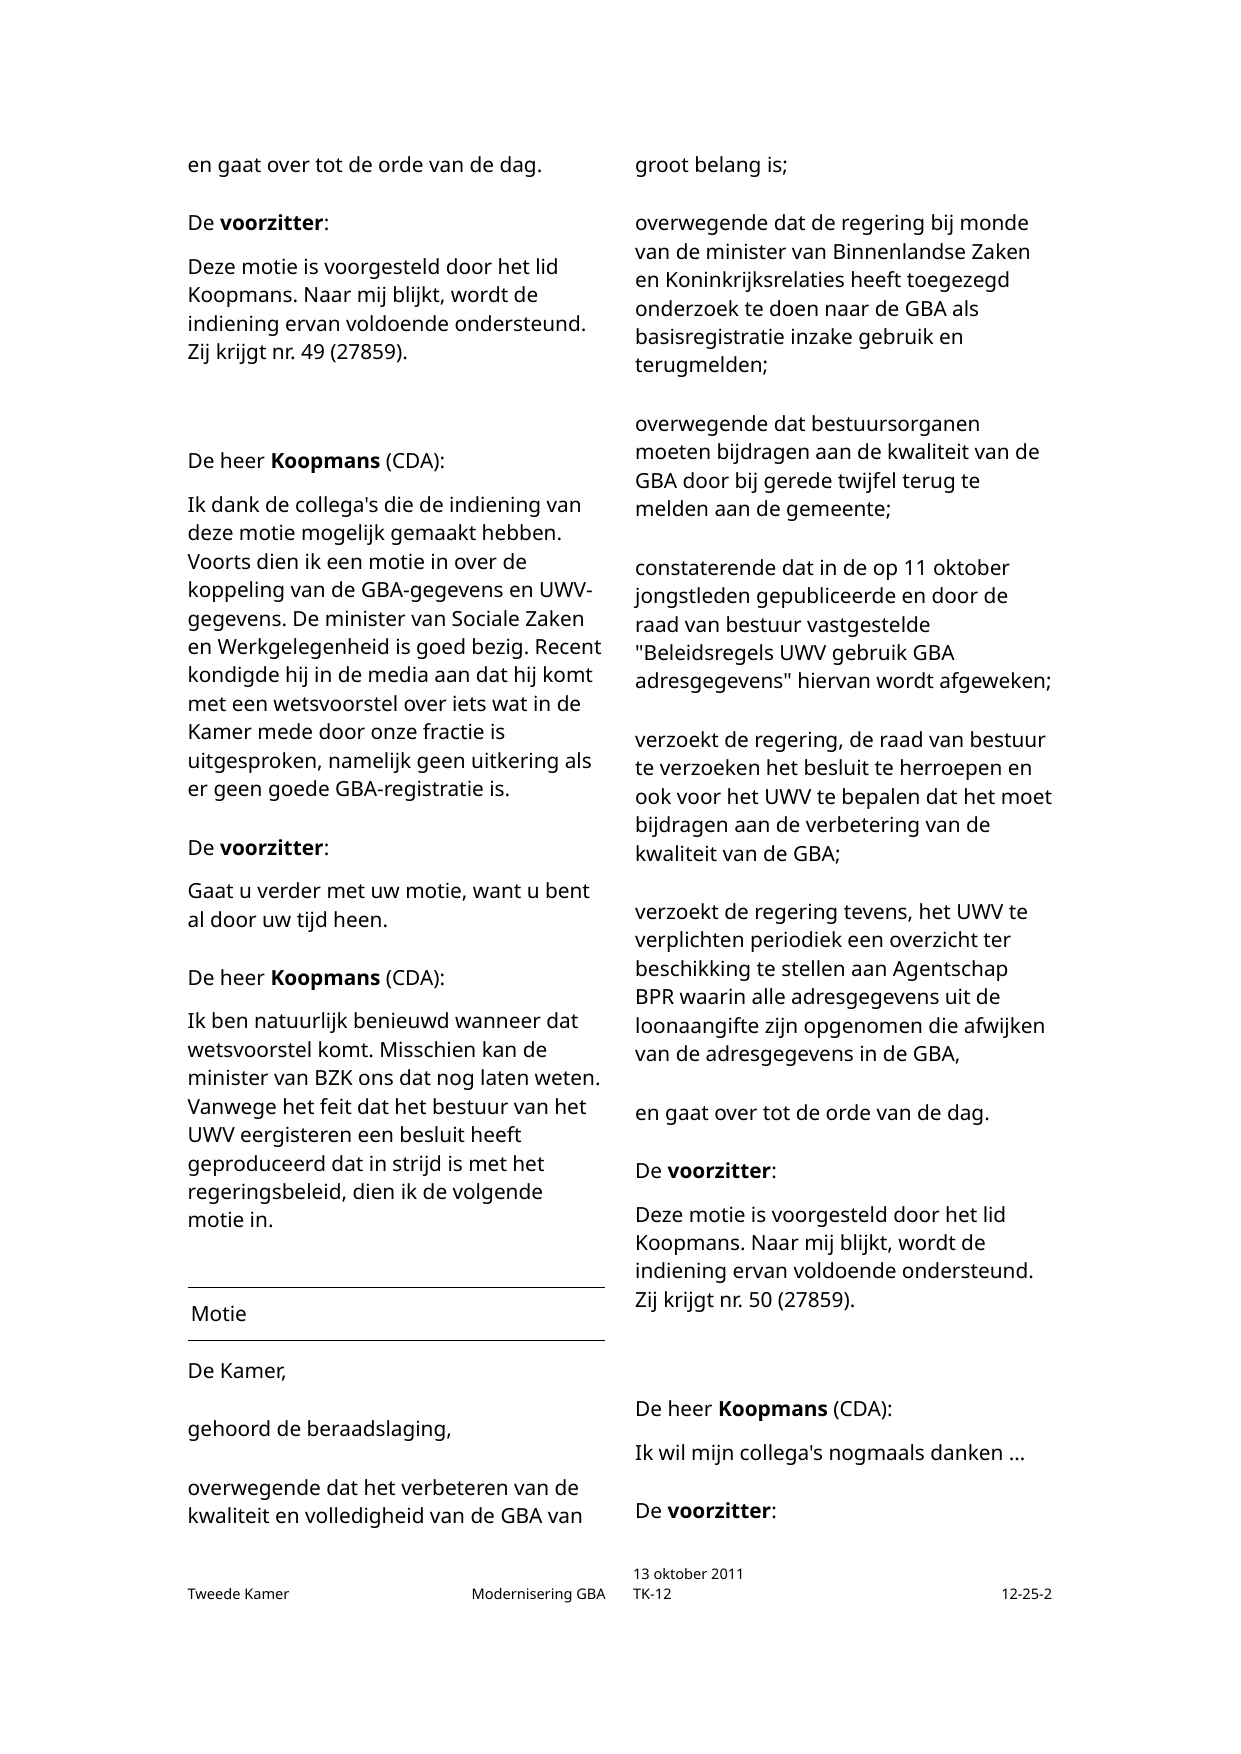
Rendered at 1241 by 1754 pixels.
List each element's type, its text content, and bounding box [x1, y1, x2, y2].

text De heer Koopmans (CDA): [187, 963, 605, 992]
text  [635, 1343, 1053, 1372]
text Zij krijgt nr. 50 (27859). [635, 1285, 1053, 1313]
text  [187, 396, 605, 424]
text overwegende dat de regering bij monde van de minister van Binnenlandse Zaken en Koninkrijksrelaties heeft toegezegd onderzoek te doen naar de GBA als basisregistratie inzake gebruik en terugmelden; [635, 208, 1053, 379]
text Voorts dien ik een motie in over de koppeling van de GBA-gegevens en UWV-gegevens. De minister van Sociale Zaken en Werkgelegenheid is goed bezig. Recent kondigde hij in de media aan dat hij komt met een wetsvoorstel over iets wat in de Kamer mede door onze fractie is uitgesproken, namelijk geen uitkering als er geen goede GBA-registratie is. [187, 547, 605, 803]
subtitle Motie [187, 1288, 605, 1341]
text en gaat over tot de orde van de dag. [187, 150, 605, 178]
text Zij krijgt nr. 49 (27859). [187, 337, 605, 366]
text Deze motie is voorgesteld door het lid Koopmans. Naar mij blijkt, wordt de indiening ervan voldoende ondersteund. [187, 252, 605, 337]
text constaterende dat in de op 11 oktober jongstleden gepubliceerde en door de raad van bestuur vastgestelde "Beleidsregels UWV gebruik GBA adresgegevens" hiervan wordt afgeweken; [635, 553, 1053, 695]
text De voorzitter: [635, 1156, 1053, 1185]
text De heer Koopmans (CDA): [187, 447, 605, 475]
text en gaat over tot de orde van de dag. [635, 1098, 1053, 1126]
text verzoekt de regering tevens, het UWV te verplichten periodiek een overzicht ter beschikking te stellen aan Agentschap BPR waarin alle adresgegevens uit de loonaangifte zijn opgenomen die afwijken van de adresgegevens in de GBA, [635, 897, 1053, 1068]
text De voorzitter: [635, 1496, 1053, 1525]
text gehoord de beraadslaging, [187, 1414, 605, 1443]
text De voorzitter: [187, 208, 605, 237]
text Ik dank de collega's die de indiening van deze motie mogelijk gemaakt hebben. [187, 490, 605, 547]
text De Kamer, [187, 1356, 605, 1384]
text De voorzitter: [187, 833, 605, 861]
text De heer Koopmans (CDA): [635, 1394, 1053, 1423]
text Deze motie is voorgesteld door het lid Koopmans. Naar mij blijkt, wordt de indiening ervan voldoende ondersteund. [635, 1200, 1053, 1285]
text groot belang is; [635, 150, 1053, 178]
text overwegende dat het verbeteren van de kwaliteit en volledigheid van de GBA van [187, 1473, 605, 1530]
text Ik wil mijn collega's nogmaals danken … [635, 1438, 1053, 1466]
text verzoekt de regering, de raad van bestuur te verzoeken het besluit te herroepen en ook voor het UWV te bepalen dat het moet bijdragen aan de verbetering van de kwaliteit van de GBA; [635, 725, 1053, 867]
text overwegende dat bestuursorganen moeten bijdragen aan de kwaliteit van de GBA door bij gerede twijfel terug te melden aan de gemeente; [635, 409, 1053, 523]
text Gaat u verder met uw motie, want u bent al door uw tijd heen. [187, 876, 605, 933]
text Ik ben natuurlijk benieuwd wanneer dat wetsvoorstel komt. Misschien kan de minister van BZK ons dat nog laten weten. Vanwege het feit dat het bestuur van het UWV eergisteren een besluit heeft geproduceerd dat in strijd is met het regeringsbeleid, dien ik de volgende motie in. [187, 1007, 605, 1234]
